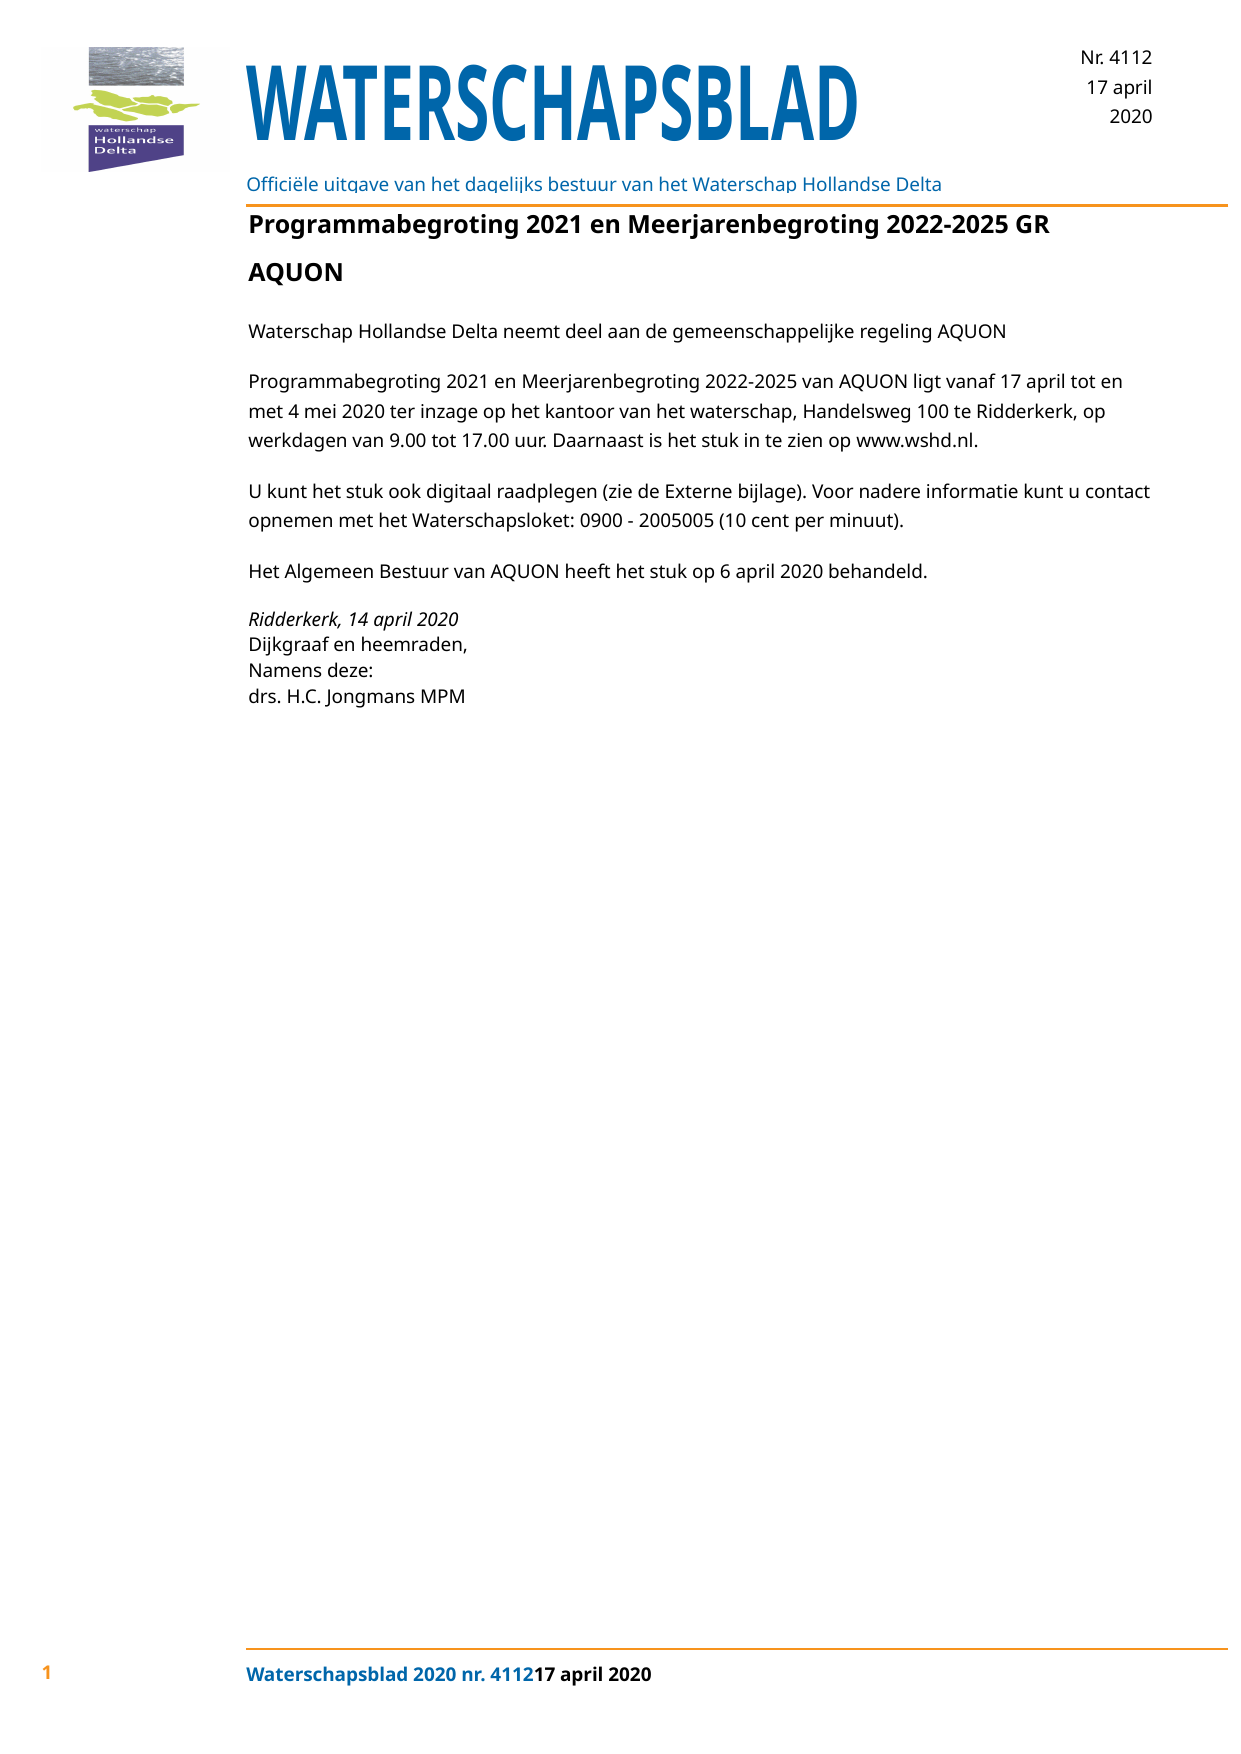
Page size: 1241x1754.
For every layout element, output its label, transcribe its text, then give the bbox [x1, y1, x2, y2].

text Ridderkerk, 14 april 2020 [248, 606, 1152, 631]
text Dijkgraaf en heemraden, [248, 631, 1152, 657]
text Het Algemeen Bestuur van AQUON heeft het stuk op 6 april 2020 behandeld. [248, 558, 1152, 584]
text drs. H.C. Jongmans MPM [248, 683, 1152, 709]
text U kunt het stuk ook digitaal raadplegen (zie de Externe bijlage). Voor nadere informatie kunt u contact opnemen met het Waterschapsloket: 0900 - 2005005 (10 cent per minuut). [248, 478, 1152, 533]
text Waterschap Hollandse Delta neemt deel aan de gemeenschappelijke regeling AQUON [248, 318, 1152, 344]
picture [41, 47, 231, 172]
text Programmabegroting 2021 en Meerjarenbegroting 2022-2025 GR AQUON [248, 207, 1152, 288]
text Programmabegroting 2021 en Meerjarenbegroting 2022-2025 van AQUON ligt vanaf 17 april tot en met 4 mei 2020 ter inzage op het kantoor van het waterschap, Handelsweg 100 te Ridderkerk, op werkdagen van 9.00 tot 17.00 uur. Daarnaast is het stuk in te zien op www.wshd.nl. [248, 368, 1152, 453]
text Namens deze: [248, 657, 1152, 683]
